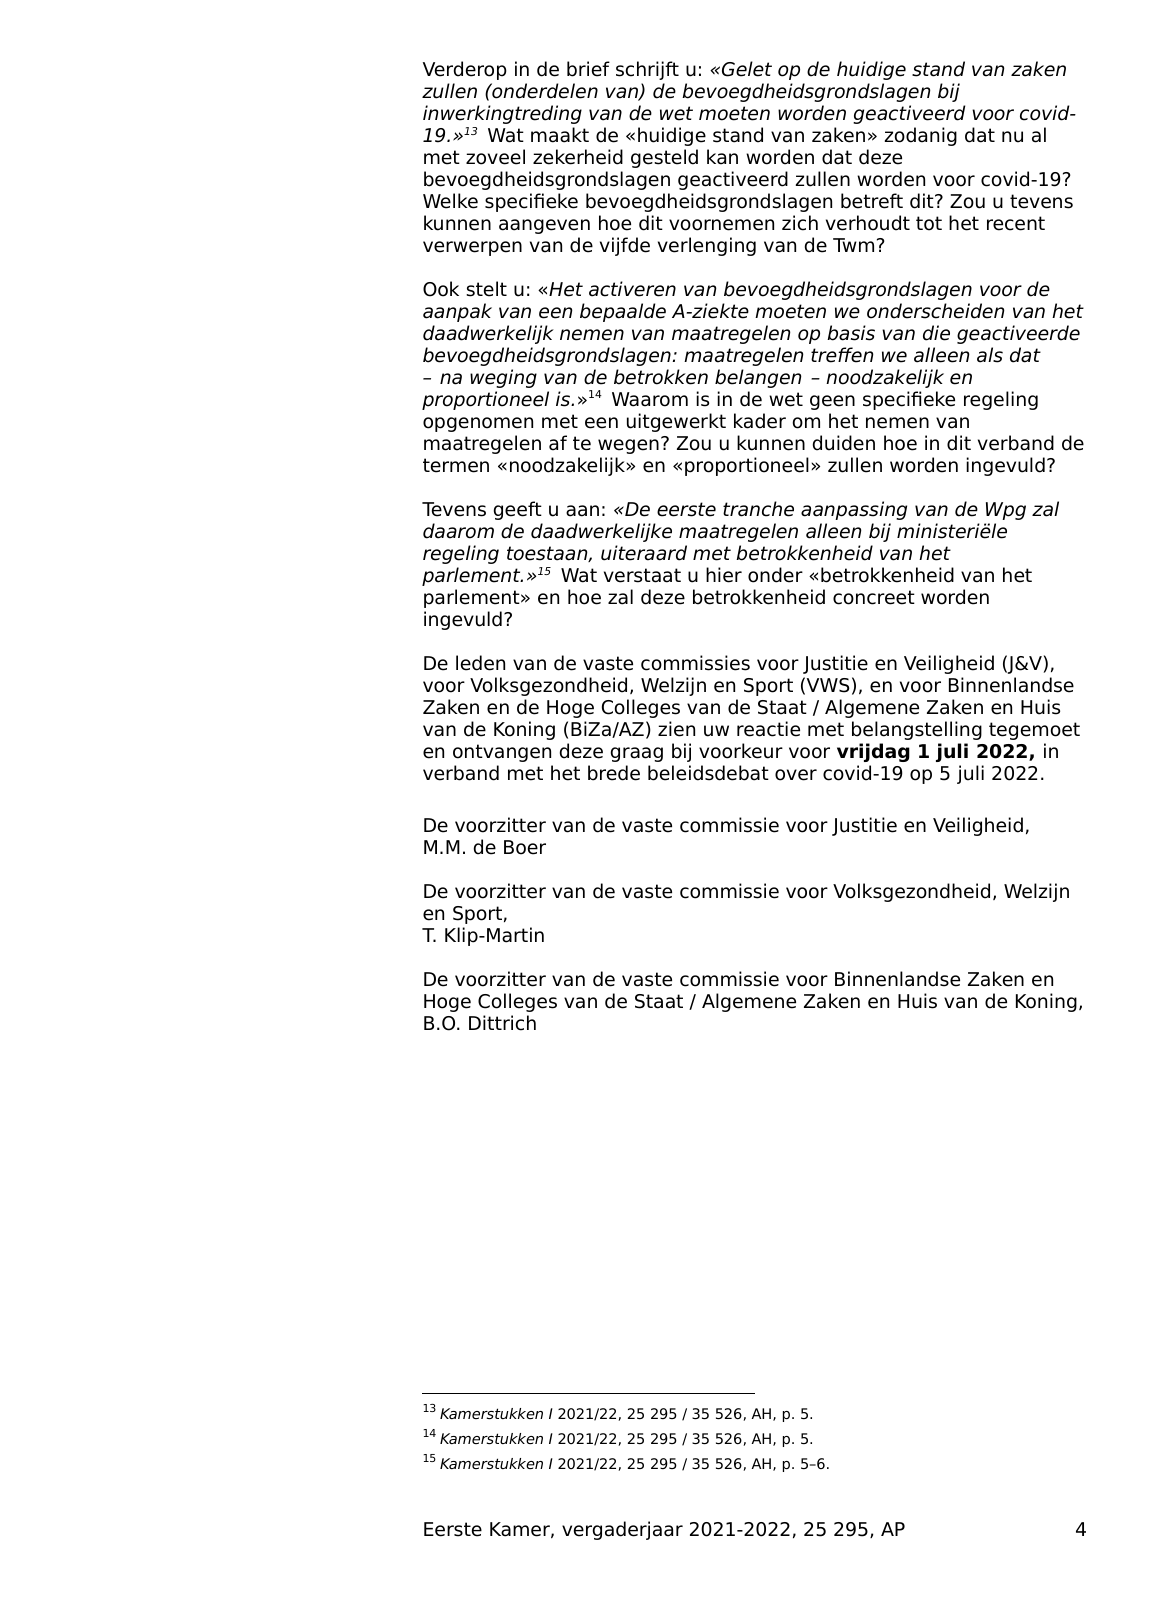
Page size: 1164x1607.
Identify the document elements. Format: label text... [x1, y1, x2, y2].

text Kamerstukken I 2021/22, 25 295 / 35 526, AH, p. 5. [422, 1402, 1087, 1424]
text De voorzitter van de vaste commissie voor Volksgezondheid, Welzijn en Sport, T. Klip-Martin [422, 881, 1087, 947]
text Verderop in de brief schrijft u: «Gelet op de huidige stand van zaken zullen (onderdelen van) de bevoegdheidsgrondslagen bij inwerkingtreding van de wet moeten worden geactiveerd voor covid-19.» Wat maakt de «huidige stand van zaken» zodanig dat nu al met zoveel zekerheid gesteld kan worden dat deze bevoegdheidsgrondslagen geactiveerd zullen worden voor covid-19? Welke specifieke bevoegdheidsgrondslagen betreft dit? Zou u tevens kunnen aangeven hoe dit voornemen zich verhoudt tot het recent verwerpen van de vijfde verlenging van de Twm? [422, 59, 1087, 257]
text Ook stelt u: «Het activeren van bevoegdheidsgrondslagen voor de aanpak van een bepaalde A-ziekte moeten we onderscheiden van het daadwerkelijk nemen van maatregelen op basis van die geactiveerde bevoegdheidsgrondslagen: maatregelen treffen we alleen als dat – na weging van de betrokken belangen – noodzakelijk en proportioneel is.» Waarom is in de wet geen specifieke regeling opgenomen met een uitgewerkt kader om het nemen van maatregelen af te wegen? Zou u kunnen duiden hoe in dit verband de termen «noodzakelijk» en «proportioneel» zullen worden ingevuld? [422, 279, 1087, 477]
text De leden van de vaste commissies voor Justitie en Veiligheid (J&V), voor Volksgezondheid, Welzijn en Sport (VWS), en voor Binnenlandse Zaken en de Hoge Colleges van de Staat / Algemene Zaken en Huis van de Koning (BiZa/AZ) zien uw reactie met belangstelling tegemoet en ontvangen deze graag bij voorkeur voor vrijdag 1 juli 2022, in verband met het brede beleidsdebat over covid-19 op 5 juli 2022. [422, 653, 1087, 785]
text De voorzitter van de vaste commissie voor Justitie en Veiligheid, M.M. de Boer [422, 815, 1087, 859]
text Kamerstukken I 2021/22, 25 295 / 35 526, AH, p. 5. [422, 1427, 1087, 1449]
text De voorzitter van de vaste commissie voor Binnenlandse Zaken en Hoge Colleges van de Staat / Algemene Zaken en Huis van de Koning, B.O. Dittrich [422, 969, 1087, 1035]
text Kamerstukken I 2021/22, 25 295 / 35 526, AH, p. 5–6. [422, 1452, 1087, 1474]
text Tevens geeft u aan: «De eerste tranche aanpassing van de Wpg zal daarom de daadwerkelijke maatregelen alleen bij ministeriële regeling toestaan, uiteraard met betrokkenheid van het parlement.» Wat verstaat u hier onder «betrokkenheid van het parlement» en hoe zal deze betrokkenheid concreet worden ingevuld? [422, 499, 1087, 631]
